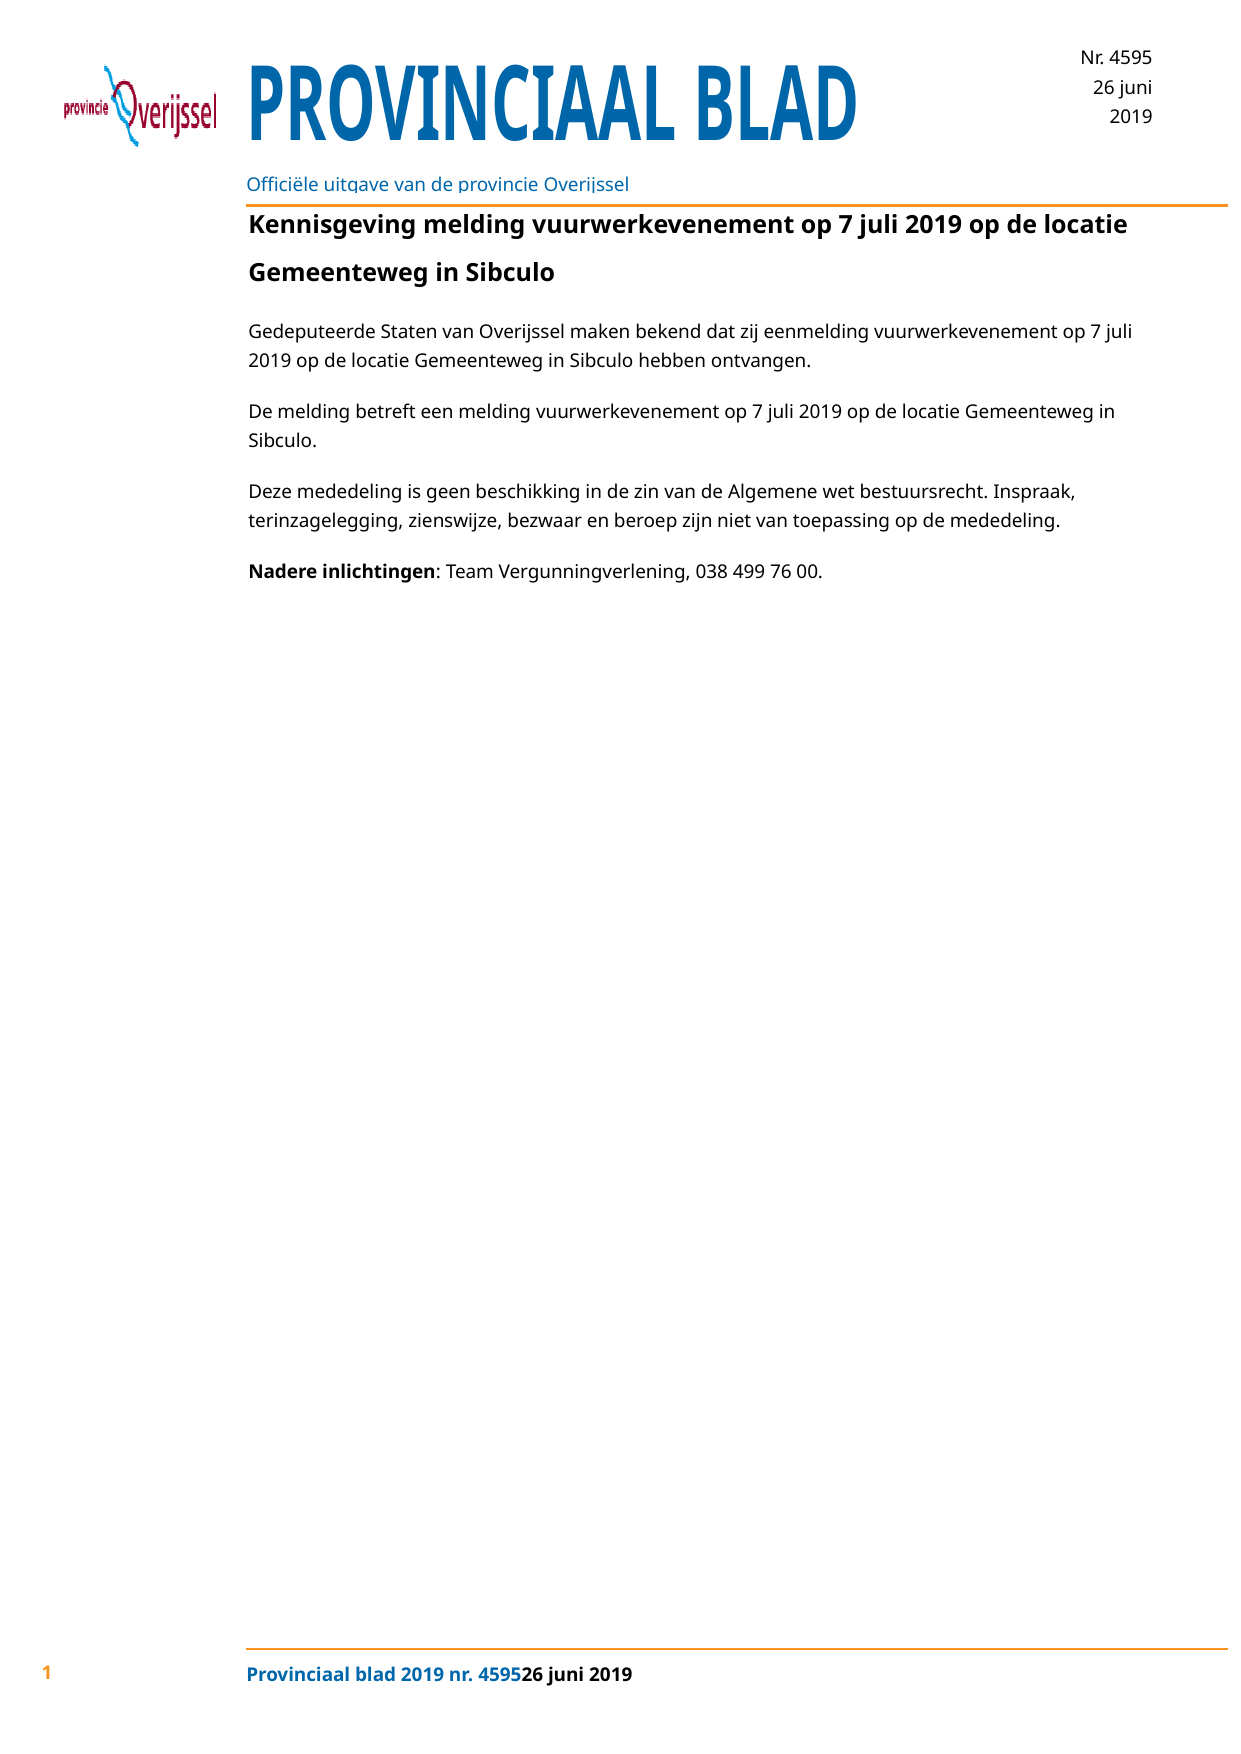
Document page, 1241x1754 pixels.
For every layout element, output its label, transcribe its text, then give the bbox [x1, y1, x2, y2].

text Gedeputeerde Staten van Overijssel maken bekend dat zij eenmelding vuurwerkevenement op 7 juli 2019 op de locatie Gemeenteweg in Sibculo hebben ontvangen. [248, 318, 1152, 373]
text De melding betreft een melding vuurwerkevenement op 7 juli 2019 op de locatie Gemeenteweg in Sibculo. [248, 398, 1152, 453]
text Deze mededeling is geen beschikking in de zin van de Algemene wet bestuursrecht. Inspraak, terinzagelegging, zienswijze, bezwaar en beroep zijn niet van toepassing op de mededeling. [248, 478, 1152, 533]
text Nadere inlichtingen: Team Vergunningverlening, 038 499 76 00. [248, 558, 1152, 584]
picture [41, 47, 231, 172]
text Kennisgeving melding vuurwerkevenement op 7 juli 2019 op de locatie Gemeenteweg in Sibculo [248, 207, 1152, 288]
